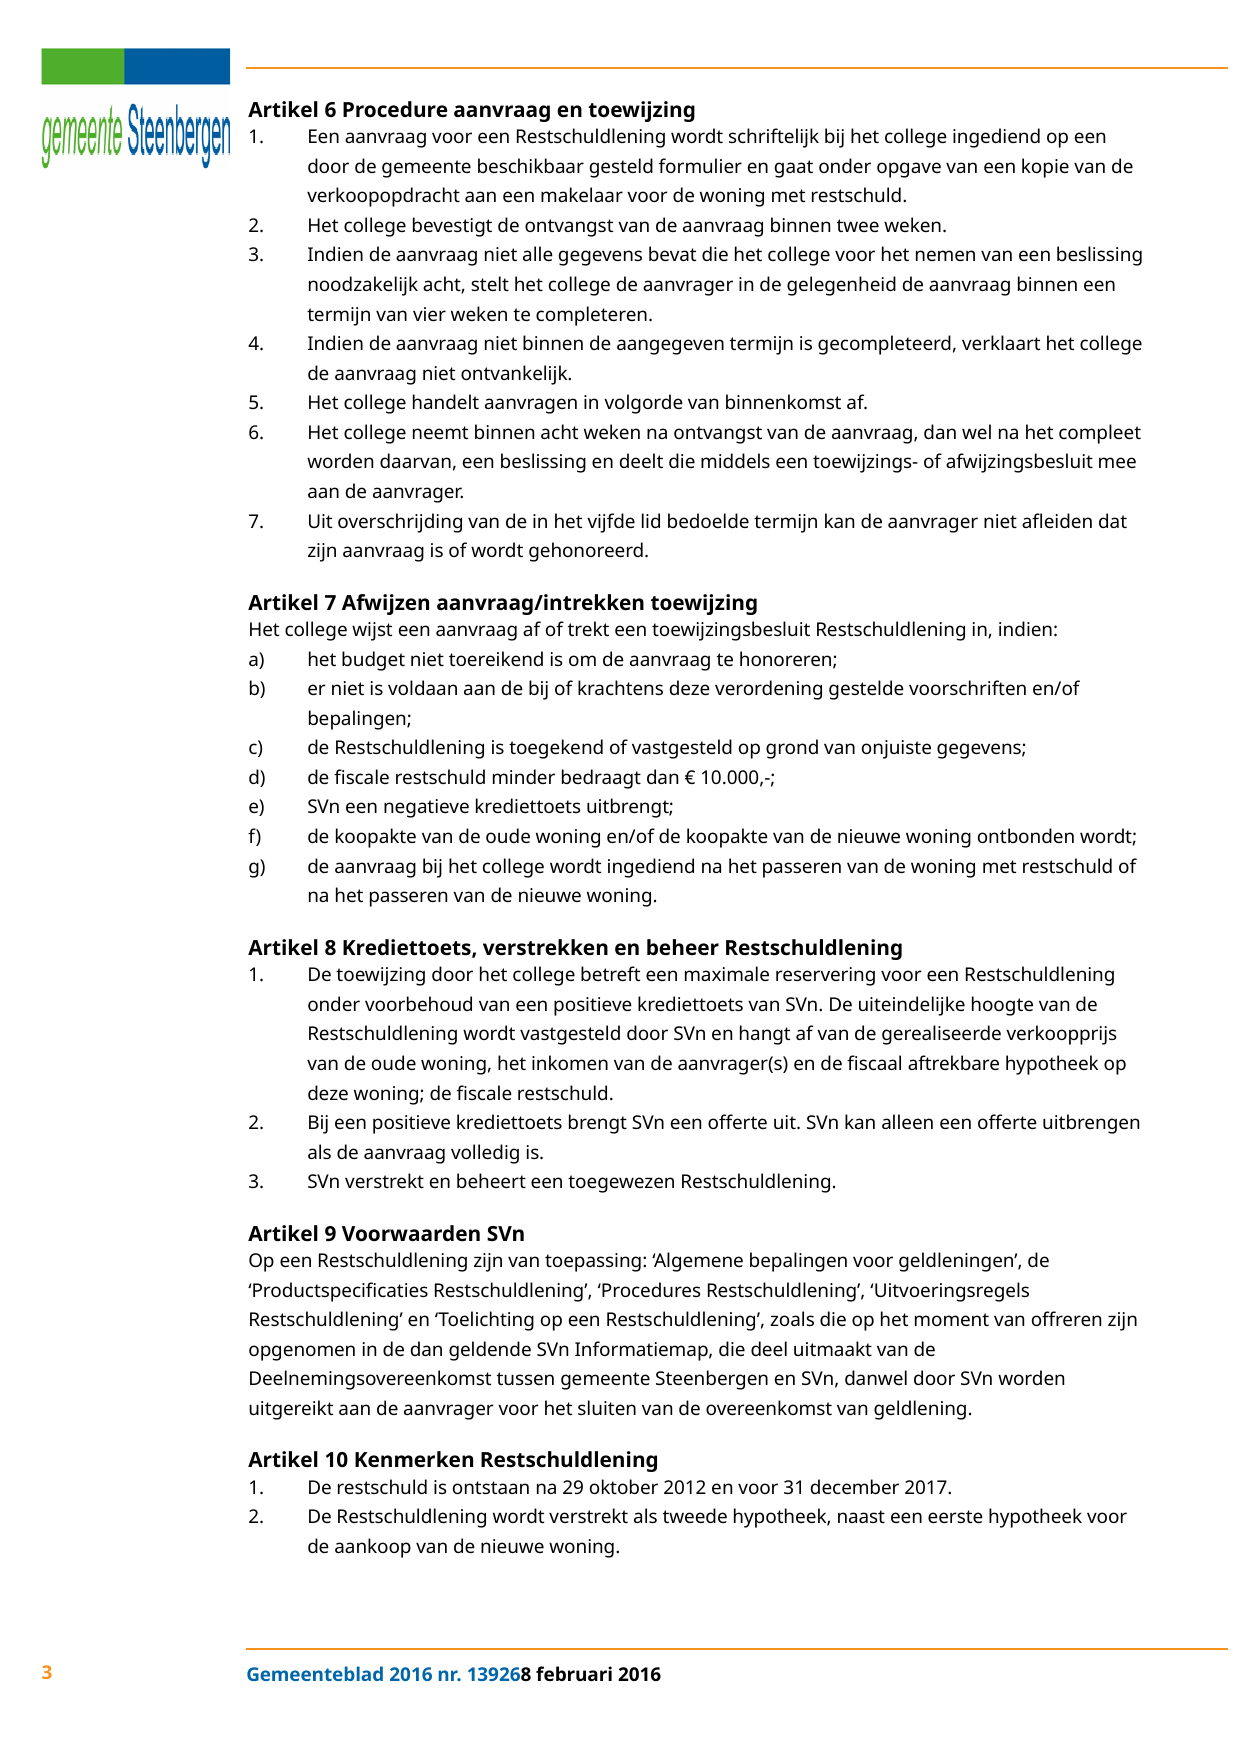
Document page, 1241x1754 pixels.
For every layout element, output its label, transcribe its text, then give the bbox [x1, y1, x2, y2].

list Indien de aanvraag niet binnen de aangegeven termijn is gecompleteerd, verklaart het college de aanvraag niet ontvankelijk. [248, 330, 1152, 386]
picture [41, 47, 231, 172]
list het budget niet toereikend is om de aanvraag te honoreren; [248, 646, 1152, 672]
list Het college bevestigt de ontvangst van de aanvraag binnen twee weken. [248, 212, 1152, 238]
list Het college neemt binnen acht weken na ontvangst van de aanvraag, dan wel na het compleet worden daarvan, een beslissing en deelt die middels een toewijzings- of afwijzingsbesluit mee aan de aanvrager. [248, 419, 1152, 504]
list er niet is voldaan aan de bij of krachtens deze verordening gestelde voorschriften en/of bepalingen; [248, 675, 1152, 731]
list de Restschuldlening is toegekend of vastgesteld op grond van onjuiste gegevens; [248, 734, 1152, 760]
list De Restschuldlening wordt verstrekt als tweede hypotheek, naast een eerste hypotheek voor de aankoop van de nieuwe woning. [248, 1504, 1152, 1559]
text Artikel 8 Krediettoets, verstrekken en beheer Restschuldlening [248, 933, 1152, 961]
list De toewijzing door het college betreft een maximale reservering voor een Restschuldlening onder voorbehoud van een positieve krediettoets van SVn. De uiteindelijke hoogte van de Restschuldlening wordt vastgesteld door SVn en hangt af van de gerealiseerde verkoopprijs van de oude woning, het inkomen van de aanvrager(s) en de fiscaal aftrekbare hypotheek op deze woning; de fiscale restschuld. [248, 961, 1152, 1105]
text Artikel 9 Voorwaarden SVn [248, 1219, 1152, 1247]
list de fiscale restschuld minder bedraagt dan € 10.000,-; [248, 764, 1152, 790]
text Artikel 7 Afwijzen aanvraag/intrekken toewijzing [248, 588, 1152, 616]
text Het college wijst een aanvraag af of trekt een toewijzingsbesluit Restschuldlening in, indien: [248, 616, 1152, 642]
text Artikel 10 Kenmerken Restschuldlening [248, 1446, 1152, 1474]
text Op een Restschuldlening zijn van toepassing: ‘Algemene bepalingen voor geldleningen’, de ‘Productspecificaties Restschuldlening’, ‘Procedures Restschuldlening’, ‘Uitvoeringsregels Restschuldlening’ en ‘Toelichting op een Restschuldlening’, zoals die op het moment van offreren zijn opgenomen in de dan geldende SVn Informatiemap, die deel uitmaakt van de Deelnemingsovereenkomst tussen gemeente Steenbergen en SVn, danwel door SVn worden uitgereikt aan de aanvrager voor het sluiten van de overeenkomst van geldlening. [248, 1247, 1152, 1421]
list SVn een negatieve krediettoets uitbrengt; [248, 794, 1152, 819]
list Uit overschrijding van de in het vijfde lid bedoelde termijn kan de aanvrager niet afleiden dat zijn aanvraag is of wordt gehonoreerd. [248, 508, 1152, 563]
list Het college handelt aanvragen in volgorde van binnenkomst af. [248, 389, 1152, 415]
list de koopakte van de oude woning en/of de koopakte van de nieuwe woning ontbonden wordt; [248, 823, 1152, 849]
list SVn verstrekt en beheert een toegewezen Restschuldlening. [248, 1168, 1152, 1194]
list Bij een positieve krediettoets brengt SVn een offerte uit. SVn kan alleen een offerte uitbrengen als de aanvraag volledig is. [248, 1109, 1152, 1164]
list Indien de aanvraag niet alle gegevens bevat die het college voor het nemen van een beslissing noodzakelijk acht, stelt het college de aanvrager in de gelegenheid de aanvraag binnen een termijn van vier weken te completeren. [248, 242, 1152, 326]
text Artikel 6 Procedure aanvraag en toewijzing [248, 95, 1152, 123]
list de aanvraag bij het college wordt ingediend na het passeren van de woning met restschuld of na het passeren van de nieuwe woning. [248, 853, 1152, 908]
list Een aanvraag voor een Restschuldlening wordt schriftelijk bij het college ingediend op een door de gemeente beschikbaar gesteld formulier en gaat onder opgave van een kopie van de verkoopopdracht aan een makelaar voor de woning met restschuld. [248, 123, 1152, 208]
list De restschuld is ontstaan na 29 oktober 2012 en voor 31 december 2017. [248, 1474, 1152, 1500]
